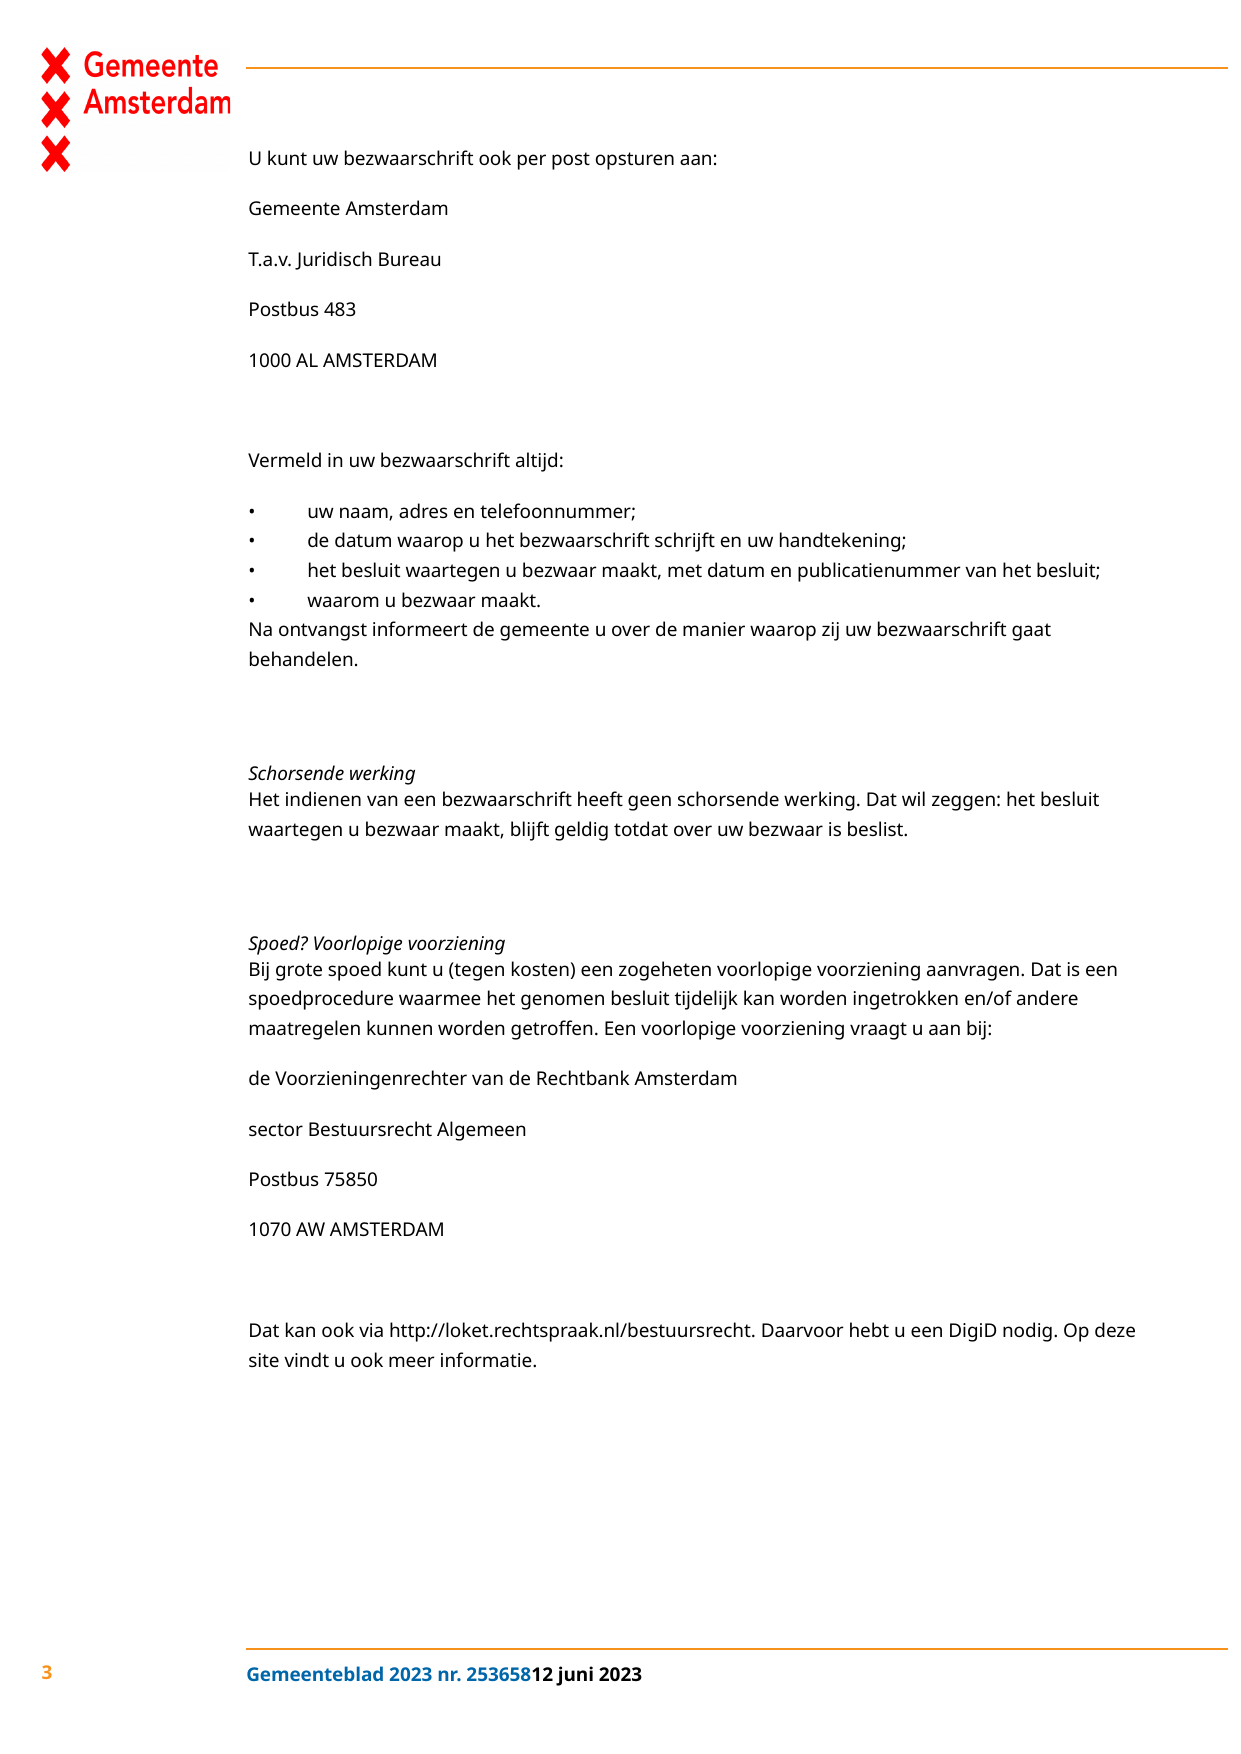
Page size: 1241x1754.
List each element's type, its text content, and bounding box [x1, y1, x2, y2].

text Het indienen van een bezwaarschrift heeft geen schorsende werking. Dat wil zeggen: het besluit waartegen u bezwaar maakt, blijft geldig totdat over uw bezwaar is beslist. [248, 786, 1152, 841]
list waarom u bezwaar maakt. [248, 587, 1152, 613]
text de Voorzieningenrechter van de Rechtbank Amsterdam [248, 1065, 1152, 1091]
text 1070 AW AMSTERDAM [248, 1217, 1152, 1242]
text T.a.v. Juridisch Bureau [248, 246, 1152, 272]
text Postbus 75850 [248, 1166, 1152, 1192]
text Vermeld in uw bezwaarschrift altijd: [248, 448, 1152, 473]
text Bij grote spoed kunt u (tegen kosten) een zogeheten voorlopige voorziening aanvragen. Dat is een spoedprocedure waarmee het genomen besluit tijdelijk kan worden ingetrokken en/of andere maatregelen kunnen worden getroffen. Een voorlopige voorziening vraagt u aan bij: [248, 956, 1152, 1041]
text U kunt uw bezwaarschrift ook per post opsturen aan: [248, 145, 1152, 171]
list uw naam, adres en telefoonnummer; [248, 498, 1152, 524]
text Na ontvangst informeert de gemeente u over de manier waarop zij uw bezwaarschrift gaat behandelen. [248, 616, 1152, 672]
list de datum waarop u het bezwaarschrift schrijft en uw handtekening; [248, 528, 1152, 553]
picture [41, 47, 231, 172]
text Postbus 483 [248, 296, 1152, 322]
text Schorsende werking [248, 760, 1152, 786]
text Gemeente Amsterdam [248, 196, 1152, 221]
list het besluit waartegen u bezwaar maakt, met datum en publicatienummer van het besluit; [248, 557, 1152, 583]
text Dat kan ook via http://loket.rechtspraak.nl/bestuursrecht. Daarvoor hebt u een DigiD nodig. Op deze site vindt u ook meer informatie. [248, 1317, 1152, 1373]
text sector Bestuursrecht Algemeen [248, 1116, 1152, 1142]
text 1000 AL AMSTERDAM [248, 347, 1152, 373]
text Spoed? Voorlopige voorziening [248, 930, 1152, 956]
